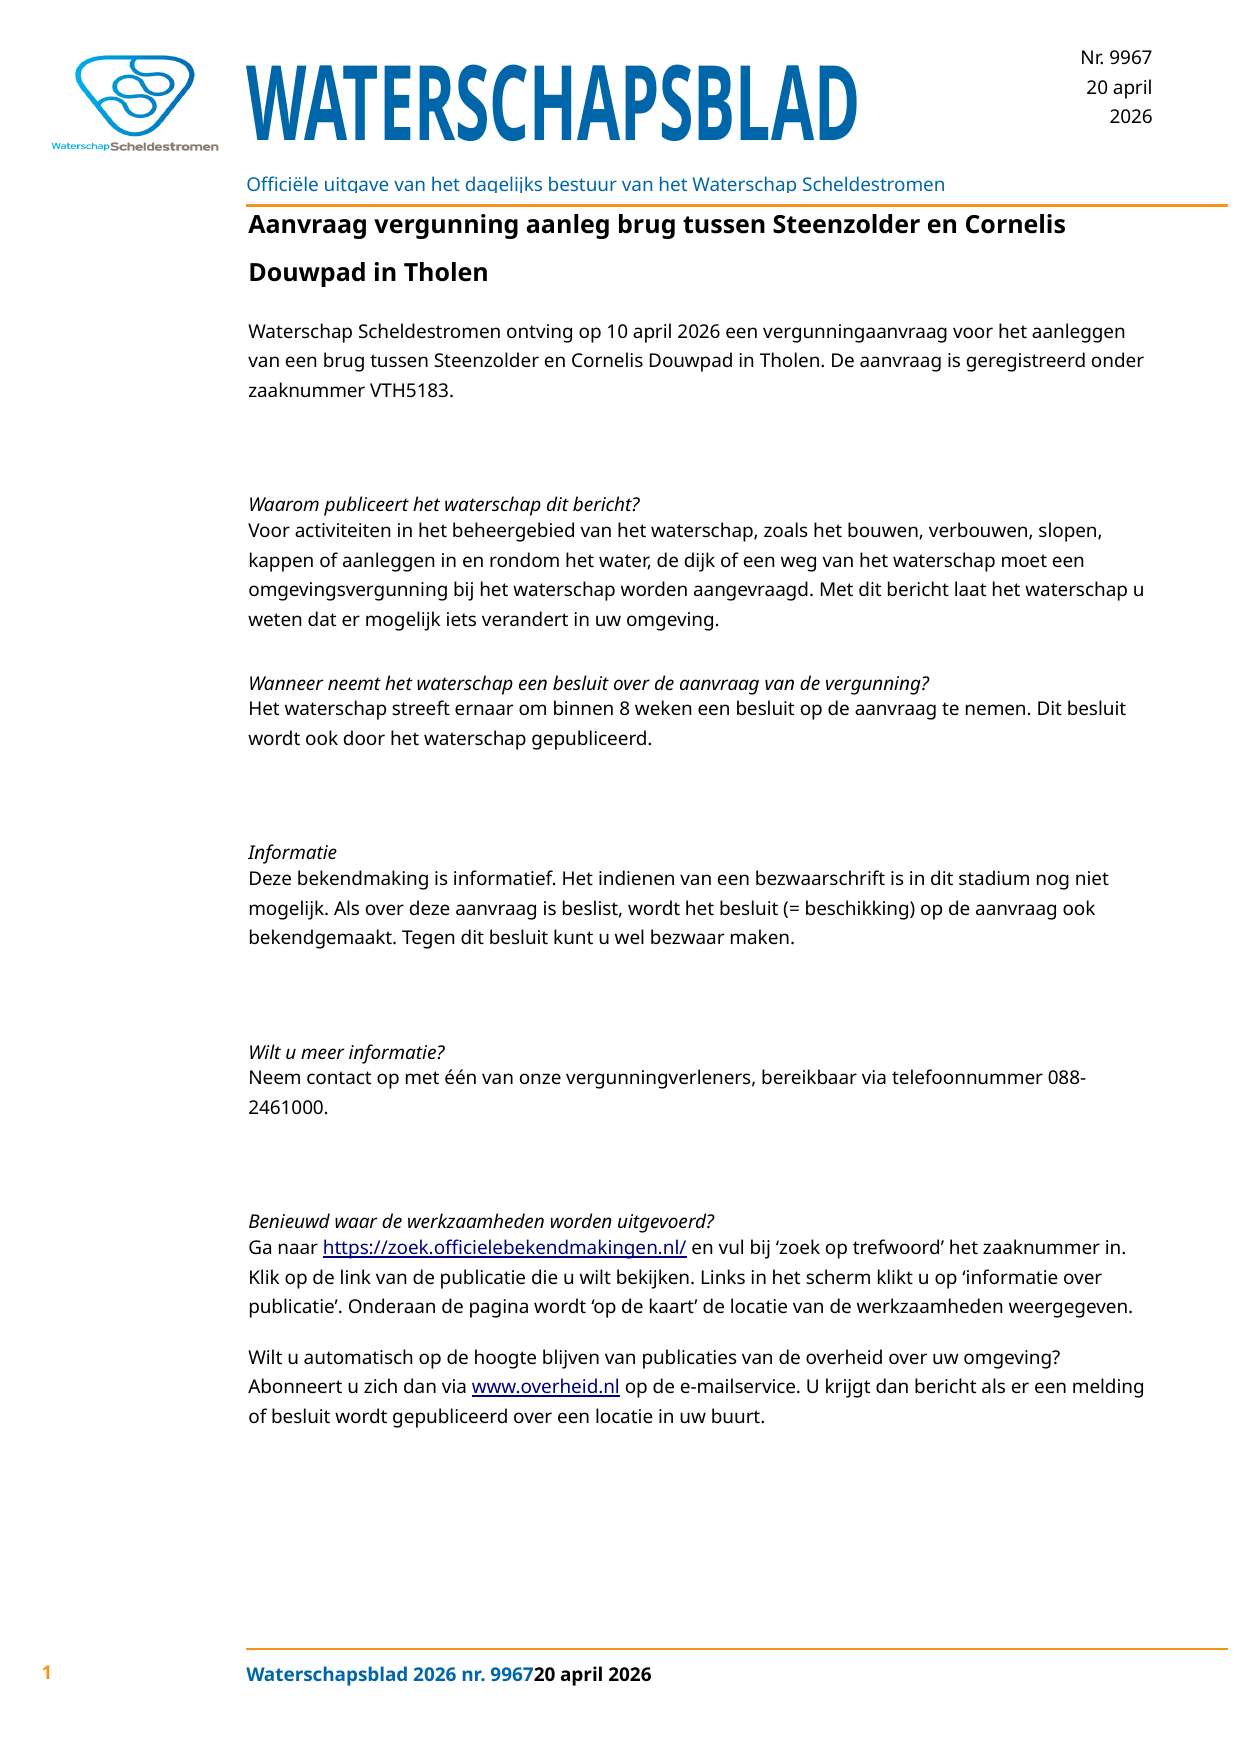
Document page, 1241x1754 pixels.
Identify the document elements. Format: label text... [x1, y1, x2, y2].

text Voor activiteiten in het beheergebied van het waterschap, zoals het bouwen, verbouwen, slopen, kappen of aanleggen in en rondom het water, de dijk of een weg van het waterschap moet een omgevingsvergunning bij het waterschap worden aangevraagd. Met dit bericht laat het waterschap u weten dat er mogelijk iets verandert in uw omgeving. [248, 517, 1152, 632]
text Wilt u automatisch op de hoogte blijven van publicaties van de overheid over uw omgeving? Abonneert u zich dan via www.overheid.nl op de e-mailservice. U krijgt dan bericht als er een melding of besluit wordt gepubliceerd over een locatie in uw buurt. [248, 1344, 1152, 1429]
text Deze bekendmaking is informatief. Het indienen van een bezwaarschrift is in dit stadium nog niet mogelijk. Als over deze aanvraag is beslist, wordt het besluit (= beschikking) op de aanvraag ook bekendgemaakt. Tegen dit besluit kunt u wel bezwaar maken. [248, 865, 1152, 950]
text Het waterschap streeft ernaar om binnen 8 weken een besluit op de aanvraag te nemen. Dit besluit wordt ook door het waterschap gepubliceerd. [248, 696, 1152, 751]
text Waarom publiceert het waterschap dit bericht? [248, 491, 1152, 517]
text Aanvraag vergunning aanleg brug tussen Steenzolder en Cornelis Douwpad in Tholen [248, 207, 1152, 288]
text Wilt u meer informatie? [248, 1039, 1152, 1064]
text Benieuwd waar de werkzaamheden worden uitgevoerd? [248, 1208, 1152, 1234]
text Informatie [248, 839, 1152, 865]
text Ga naar https://zoek.officielebekendmakingen.nl/ en vul bij ‘zoek op trefwoord’ het zaaknummer in. Klik op de link van de publicatie die u wilt bekijken. Links in het scherm klikt u op ‘informatie over publicatie’. Onderaan de pagina wordt ‘op de kaart’ de locatie van de werkzaamheden weergegeven. [248, 1234, 1152, 1319]
text Wanneer neemt het waterschap een besluit over de aanvraag van de vergunning? [248, 670, 1152, 696]
text Neem contact op met één van onze vergunningverleners, bereikbaar via telefoonnummer 088-2461000. [248, 1064, 1152, 1120]
picture [41, 47, 231, 172]
text Waterschap Scheldestromen ontving op 10 april 2026 een vergunningaanvraag voor het aanleggen van een brug tussen Steenzolder en Cornelis Douwpad in Tholen. De aanvraag is geregistreerd onder zaaknummer VTH5183. [248, 318, 1152, 403]
